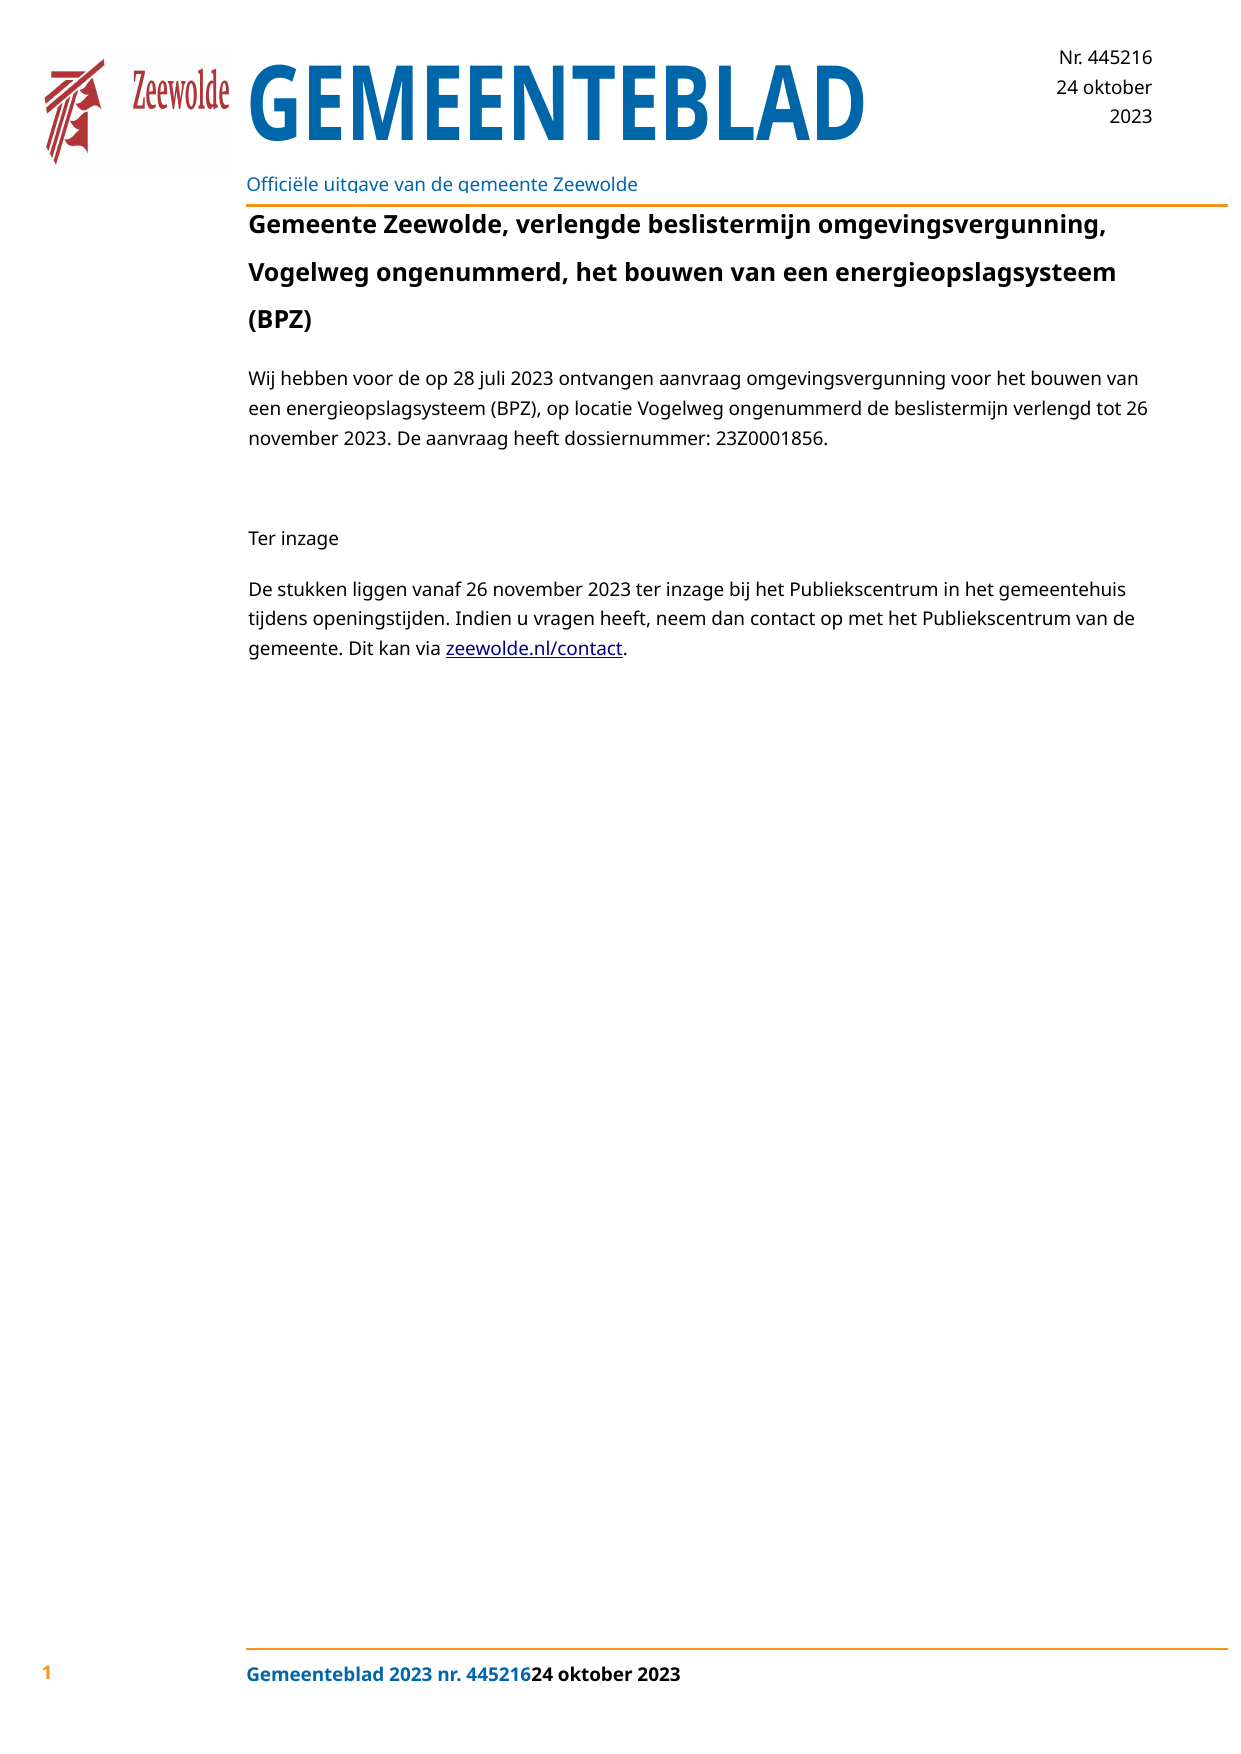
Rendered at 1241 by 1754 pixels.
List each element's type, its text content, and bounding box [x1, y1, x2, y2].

text Ter inzage [248, 526, 1152, 551]
picture [41, 47, 231, 172]
text De stukken liggen vanaf 26 november 2023 ter inzage bij het Publiekscentrum in het gemeentehuis tijdens openingstijden. Indien u vragen heeft, neem dan contact op met het Publiekscentrum van de gemeente. Dit kan via zeewolde.nl/contact. [248, 576, 1152, 661]
text Gemeente Zeewolde, verlengde beslistermijn omgevingsvergunning, Vogelweg ongenummerd, het bouwen van een energieopslagsysteem (BPZ) [248, 207, 1152, 336]
text Wij hebben voor de op 28 juli 2023 ontvangen aanvraag omgevingsvergunning voor het bouwen van een energieopslagsysteem (BPZ), op locatie Vogelweg ongenummerd de beslistermijn verlengd tot 26 november 2023. De aanvraag heeft dossiernummer: 23Z0001856. [248, 366, 1152, 450]
